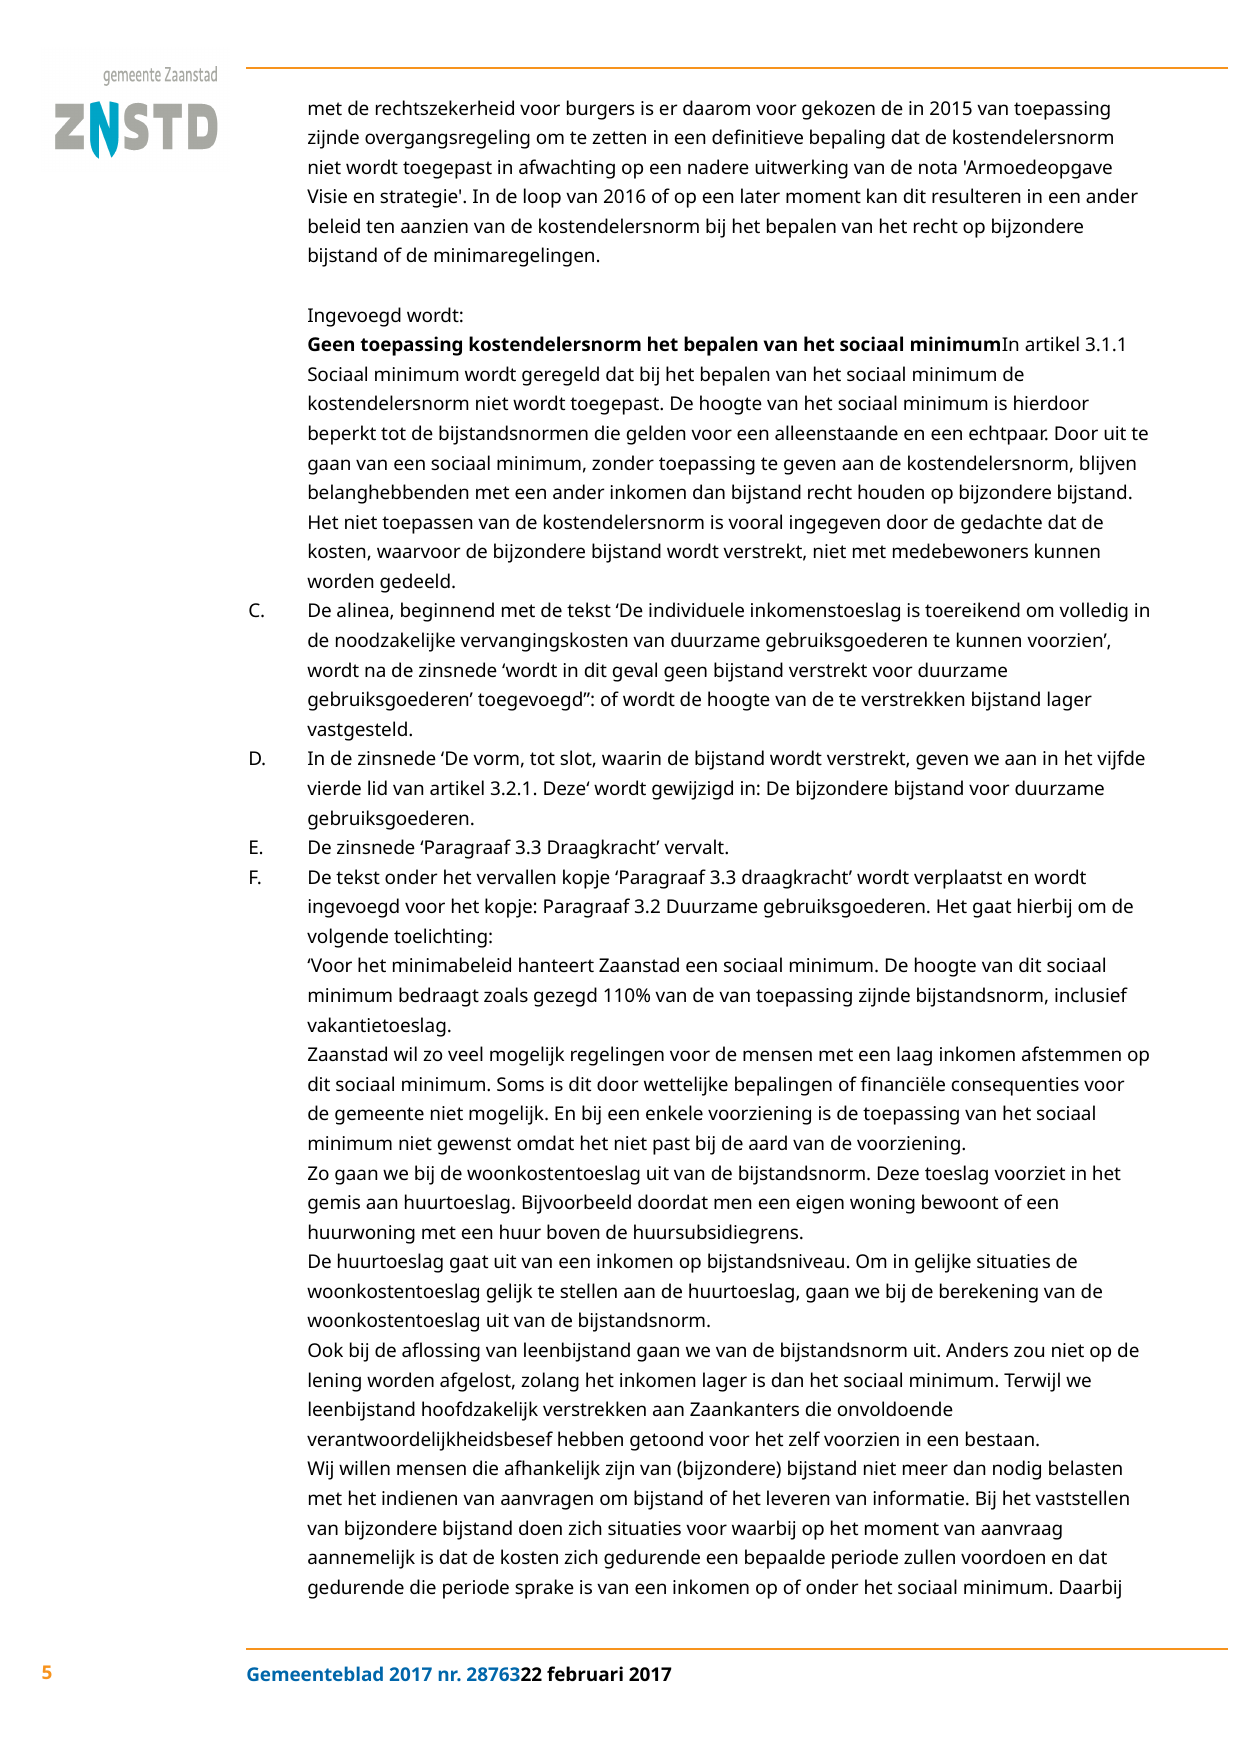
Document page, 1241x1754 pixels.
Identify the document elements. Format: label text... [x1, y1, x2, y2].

list De huurtoeslag gaat uit van een inkomen op bijstandsniveau. Om in gelijke situaties de woonkostentoeslag gelijk te stellen aan de huurtoeslag, gaan we bij de berekening van de woonkostentoeslag uit van de bijstandsnorm. [248, 1248, 1152, 1333]
list Zo gaan we bij de woonkostentoeslag uit van de bijstandsnorm. Deze toeslag voorziet in het gemis aan huurtoeslag. Bijvoorbeeld doordat men een eigen woning bewoont of een huurwoning met een huur boven de huursubsidiegrens. [248, 1160, 1152, 1245]
list met de rechtszekerheid voor burgers is er daarom voor gekozen de in 2015 van toepassing zijnde overgangsregeling om te zetten in een definitieve bepaling dat de kostendelersnorm niet wordt toegepast in afwachting op een nadere uitwerking van de nota 'Armoedeopgave Visie en strategie'. In de loop van 2016 of op een later moment kan dit resulteren in een ander beleid ten aanzien van de kostendelersnorm bij het bepalen van het recht op bijzondere bijstand of de minimaregelingen. [248, 95, 1152, 268]
list ‘Voor het minimabeleid hanteert Zaanstad een sociaal minimum. De hoogte van dit sociaal minimum bedraagt zoals gezegd 110% van de van toepassing zijnde bijstandsnorm, inclusief vakantietoeslag. [248, 953, 1152, 1038]
list De alinea, beginnend met de tekst ‘De individuele inkomenstoeslag is toereikend om volledig in de noodzakelijke vervangingskosten van duurzame gebruiksgoederen te kunnen voorzien’, wordt na de zinsnede ‘wordt in dit geval geen bijstand verstrekt voor duurzame gebruiksgoederen’ toegevoegd”: of wordt de hoogte van de te verstrekken bijstand lager vastgesteld. [248, 598, 1152, 742]
list Geen toepassing kostendelersnorm het bepalen van het sociaal minimumIn artikel 3.1.1 Sociaal minimum wordt geregeld dat bij het bepalen van het sociaal minimum de kostendelersnorm niet wordt toegepast. De hoogte van het sociaal minimum is hierdoor beperkt tot de bijstandsnormen die gelden voor een alleenstaande en een echtpaar. Door uit te gaan van een sociaal minimum, zonder toepassing te geven aan de kostendelersnorm, blijven belanghebbenden met een ander inkomen dan bijstand recht houden op bijzondere bijstand. Het niet toepassen van de kostendelersnorm is vooral ingegeven door de gedachte dat de kosten, waarvoor de bijzondere bijstand wordt verstrekt, niet met medebewoners kunnen worden gedeeld. [248, 331, 1152, 594]
list Ingevoegd wordt: [248, 302, 1152, 328]
list De tekst onder het vervallen kopje ‘Paragraaf 3.3 draagkracht’ wordt verplaatst en wordt ingevoegd voor het kopje: Paragraaf 3.2 Duurzame gebruiksgoederen. Het gaat hierbij om de volgende toelichting: [248, 864, 1152, 949]
picture [41, 47, 231, 172]
list Wij willen mensen die afhankelijk zijn van (bijzondere) bijstand niet meer dan nodig belasten met het indienen van aanvragen om bijstand of het leveren van informatie. Bij het vaststellen van bijzondere bijstand doen zich situaties voor waarbij op het moment van aanvraag aannemelijk is dat de kosten zich gedurende een bepaalde periode zullen voordoen en dat gedurende die periode sprake is van een inkomen op of onder het sociaal minimum. Daarbij [248, 1456, 1152, 1600]
list De zinsnede ‘Paragraaf 3.3 Draagkracht’ vervalt. [248, 834, 1152, 860]
list In de zinsnede ‘De vorm, tot slot, waarin de bijstand wordt verstrekt, geven we aan in het vijfde vierde lid van artikel 3.2.1. Deze‘ wordt gewijzigd in: De bijzondere bijstand voor duurzame gebruiksgoederen. [248, 746, 1152, 831]
list Zaanstad wil zo veel mogelijk regelingen voor de mensen met een laag inkomen afstemmen op dit sociaal minimum. Soms is dit door wettelijke bepalingen of financiële consequenties voor de gemeente niet mogelijk. En bij een enkele voorziening is de toepassing van het sociaal minimum niet gewenst omdat het niet past bij de aard van de voorziening. [248, 1041, 1152, 1156]
list Ook bij de aflossing van leenbijstand gaan we van de bijstandsnorm uit. Anders zou niet op de lening worden afgelost, zolang het inkomen lager is dan het sociaal minimum. Terwijl we leenbijstand hoofdzakelijk verstrekken aan Zaankanters die onvoldoende verantwoordelijkheidsbesef hebben getoond voor het zelf voorzien in een bestaan. [248, 1337, 1152, 1452]
